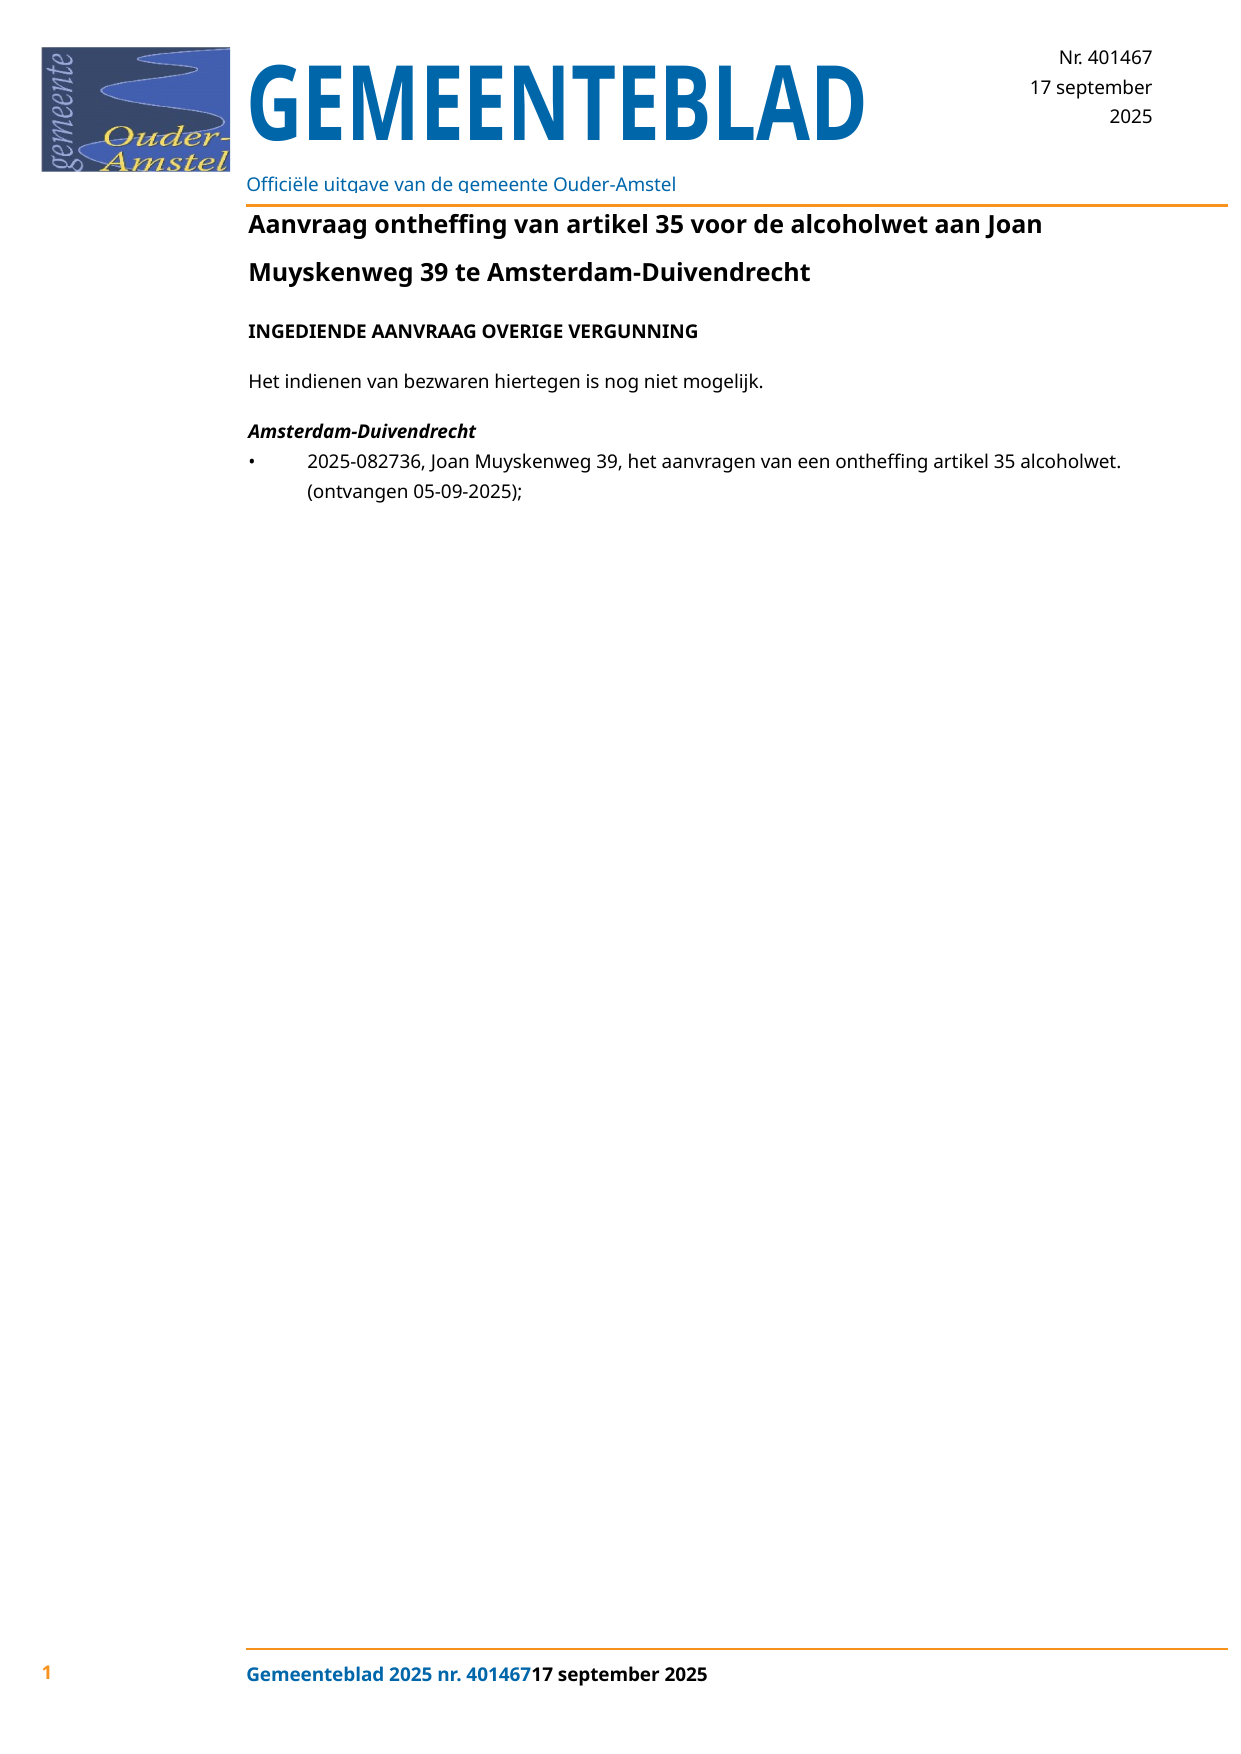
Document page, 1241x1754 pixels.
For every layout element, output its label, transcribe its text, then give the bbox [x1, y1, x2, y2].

text Het indienen van bezwaren hiertegen is nog niet mogelijk. [248, 368, 1152, 394]
text Amsterdam-Duivendrecht [248, 419, 1152, 444]
list 2025-082736, Joan Muyskenweg 39, het aanvragen van een ontheffing artikel 35 alcoholwet. (ontvangen 05-09-2025); [248, 448, 1152, 504]
text INGEDIENDE AANVRAAG OVERIGE VERGUNNING [248, 318, 1152, 344]
picture [41, 47, 231, 172]
text Aanvraag ontheffing van artikel 35 voor de alcoholwet aan Joan Muyskenweg 39 te Amsterdam-Duivendrecht [248, 207, 1152, 288]
